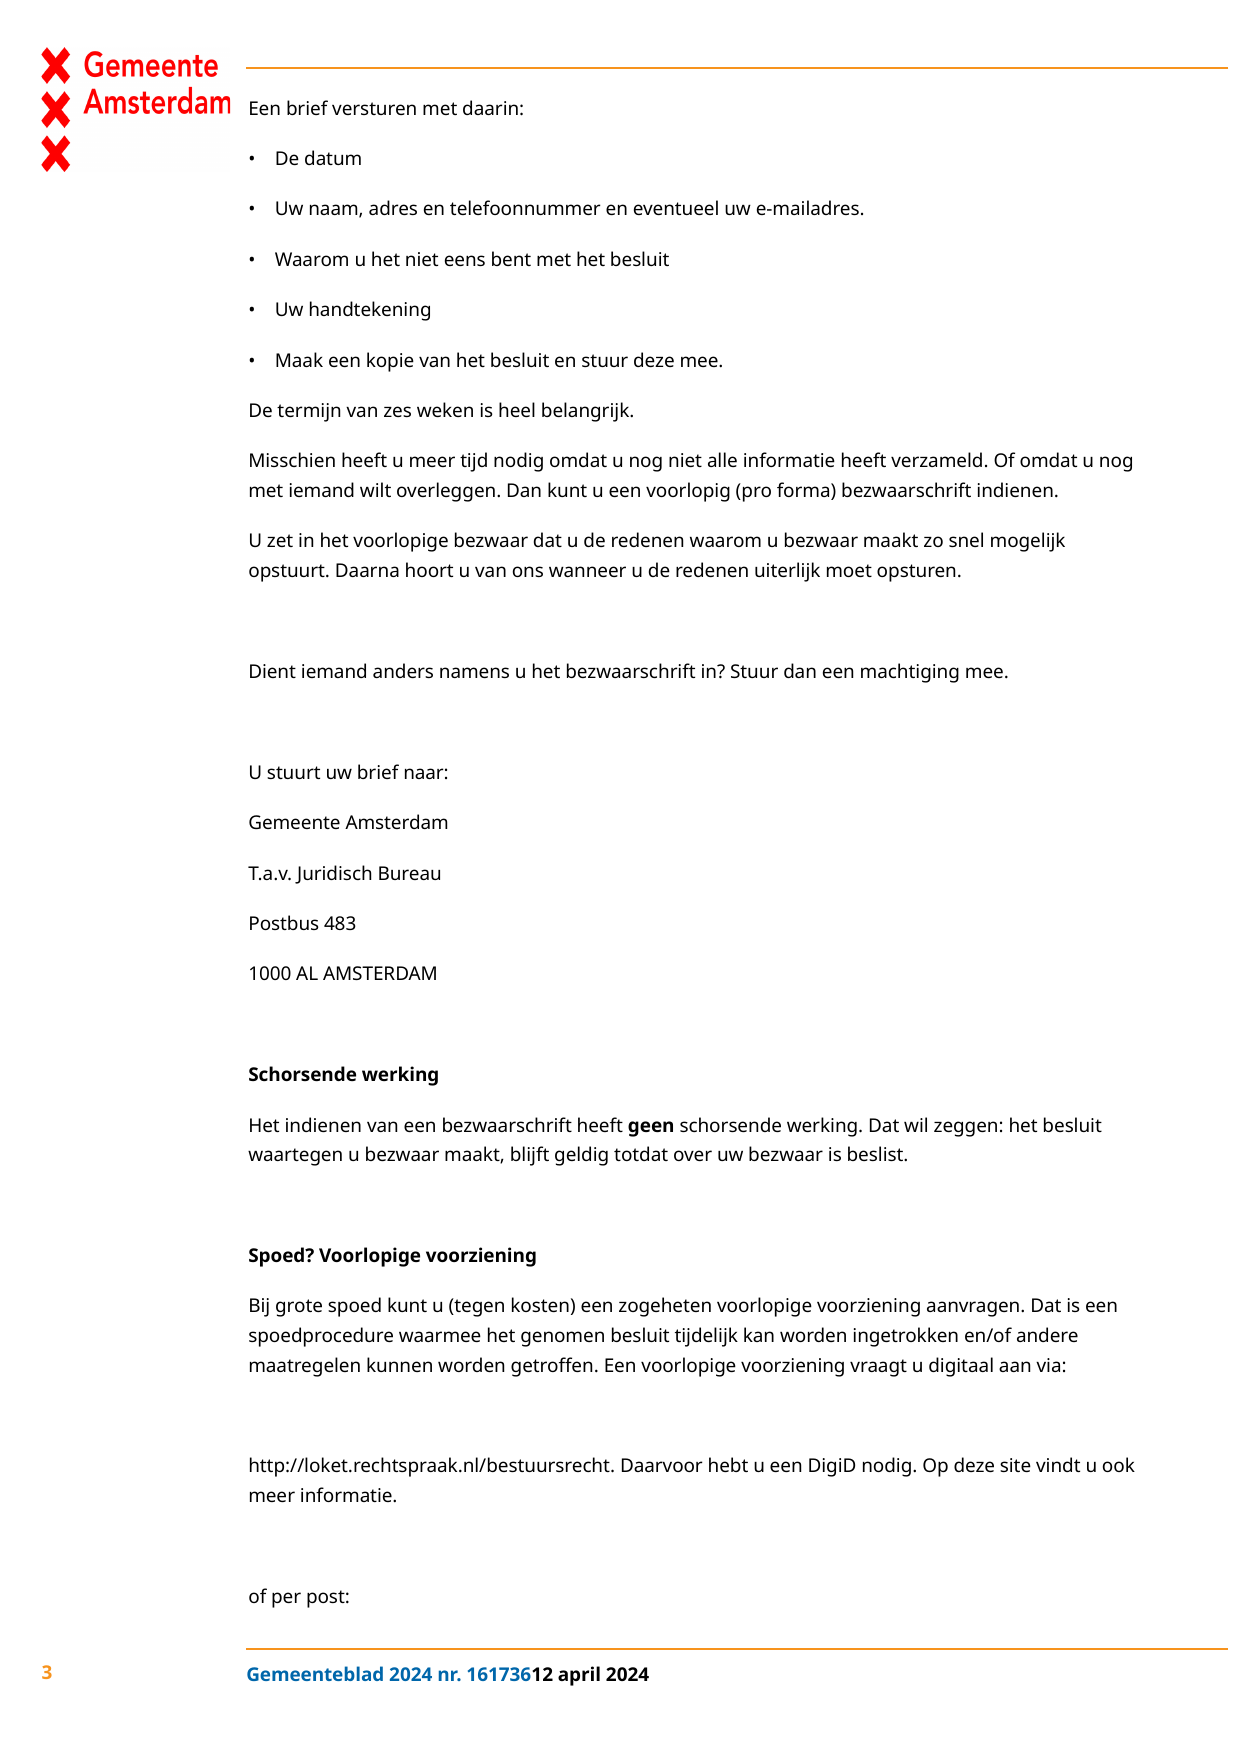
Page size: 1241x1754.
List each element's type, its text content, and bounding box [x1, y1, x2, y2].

text U stuurt uw brief naar: [248, 759, 1152, 785]
text Het indienen van een bezwaarschrift heeft geen schorsende werking. Dat wil zeggen: het besluit waartegen u bezwaar maakt, blijft geldig totdat over uw bezwaar is beslist. [248, 1112, 1152, 1167]
text of per post: [248, 1583, 1152, 1609]
text Gemeente Amsterdam [248, 809, 1152, 835]
text Bij grote spoed kunt u (tegen kosten) een zogeheten voorlopige voorziening aanvragen. Dat is een spoedprocedure waarmee het genomen besluit tijdelijk kan worden ingetrokken en/of andere maatregelen kunnen worden getroffen. Een voorlopige voorziening vraagt u digitaal aan via: [248, 1293, 1152, 1378]
text U zet in het voorlopige bezwaar dat u de redenen waarom u bezwaar maakt zo snel mogelijk opstuurt. Daarna hoort u van ons wanneer u de redenen uiterlijk moet opsturen. [248, 528, 1152, 583]
text • Waarom u het niet eens bent met het besluit [248, 246, 1152, 272]
text Spoed? Voorlopige voorziening [248, 1242, 1152, 1268]
text • De datum [248, 145, 1152, 171]
text Misschien heeft u meer tijd nodig omdat u nog niet alle informatie heeft verzameld. Of omdat u nog met iemand wilt overleggen. Dan kunt u een voorlopig (pro forma) bezwaarschrift indienen. [248, 448, 1152, 503]
text Schorsende werking [248, 1061, 1152, 1087]
text • Uw naam, adres en telefoonnummer en eventueel uw e-mailadres. [248, 196, 1152, 221]
text • Uw handtekening [248, 296, 1152, 322]
text • Maak een kopie van het besluit en stuur deze mee. [248, 347, 1152, 373]
text http://loket.rechtspraak.nl/bestuursrecht. Daarvoor hebt u een DigiD nodig. Op deze site vindt u ook meer informatie. [248, 1453, 1152, 1508]
text Postbus 483 [248, 910, 1152, 936]
picture [41, 47, 231, 172]
text T.a.v. Juridisch Bureau [248, 860, 1152, 886]
text 1000 AL AMSTERDAM [248, 961, 1152, 986]
text Dient iemand anders namens u het bezwaarschrift in? Stuur dan een machtiging mee. [248, 658, 1152, 684]
text Een brief versturen met daarin: [248, 95, 1152, 121]
text De termijn van zes weken is heel belangrijk. [248, 397, 1152, 423]
